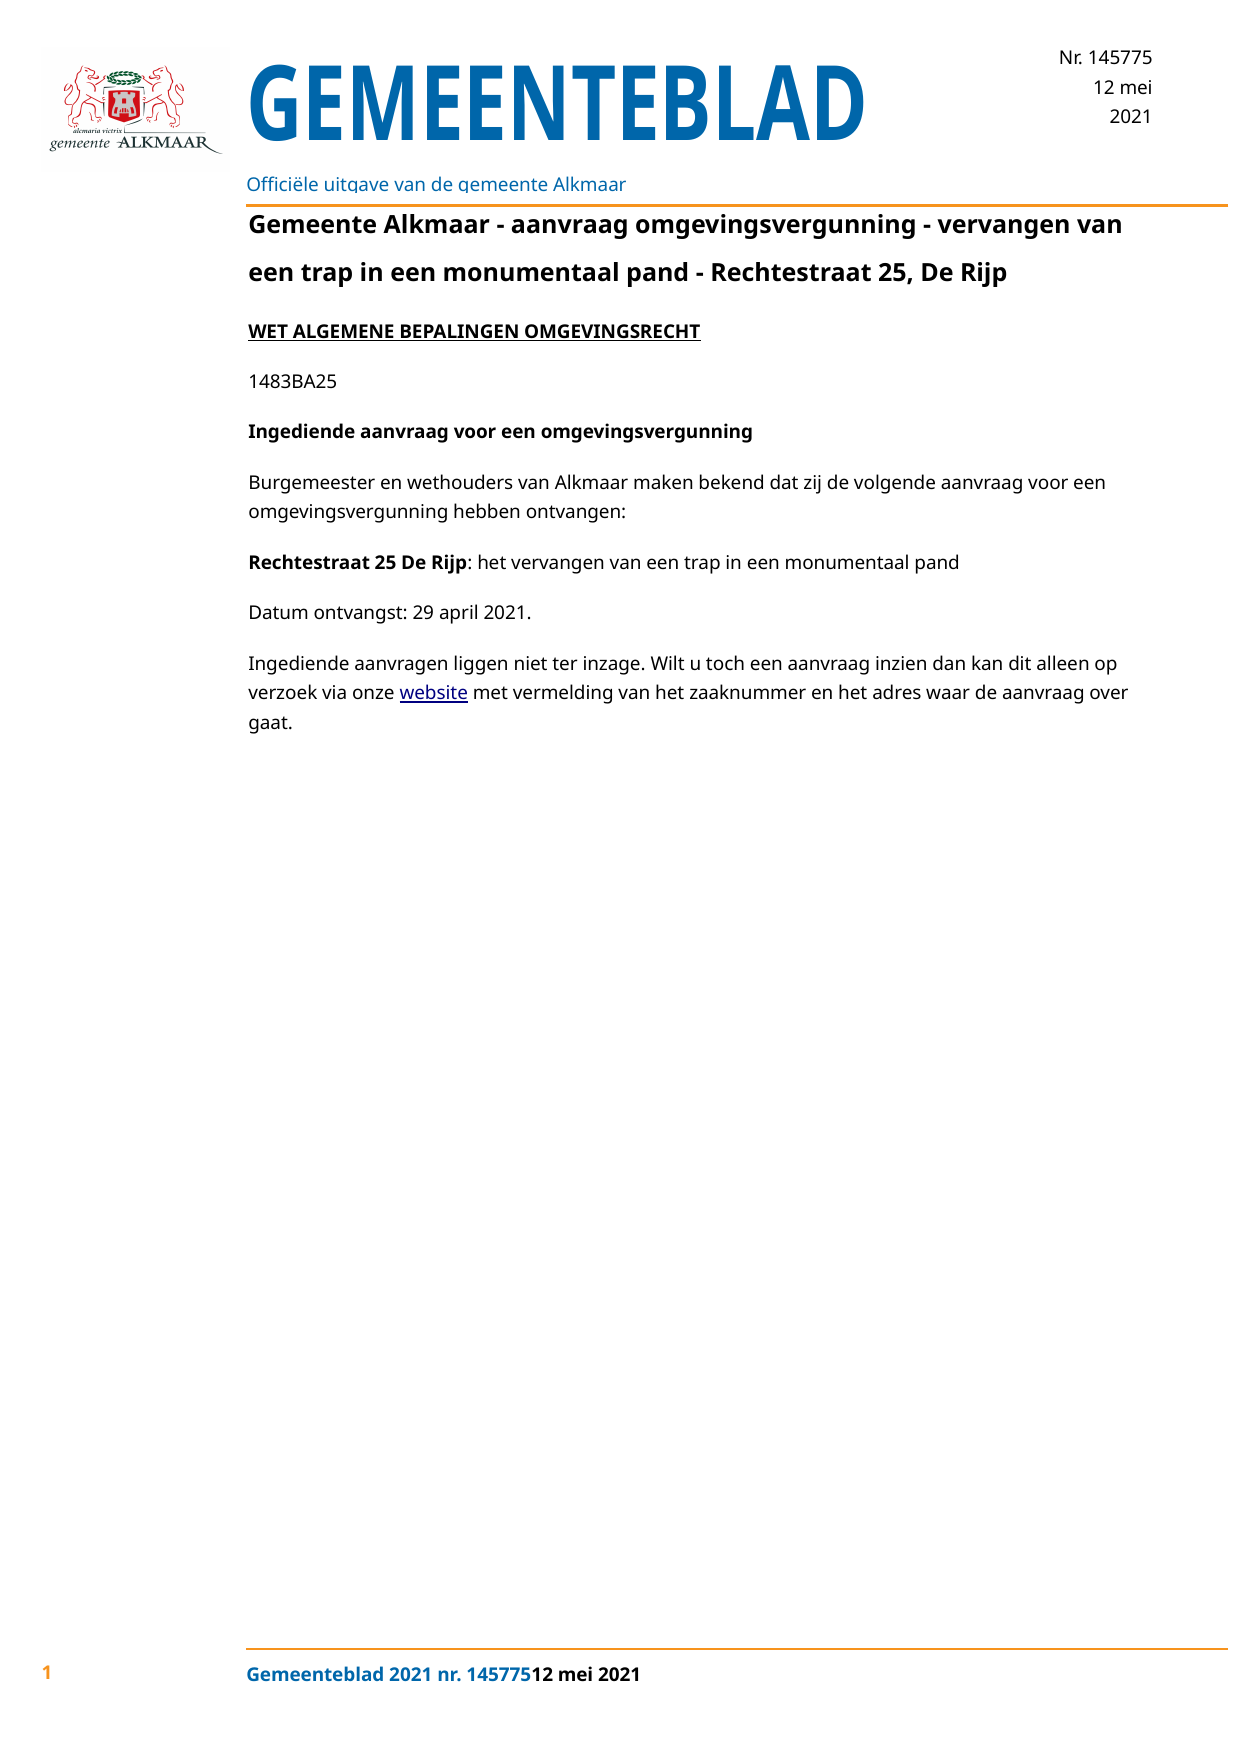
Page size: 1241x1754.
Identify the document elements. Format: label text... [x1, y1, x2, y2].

text Gemeente Alkmaar - aanvraag omgevingsvergunning - vervangen van een trap in een monumentaal pand - Rechtestraat 25, De Rijp [248, 207, 1152, 288]
picture [41, 47, 231, 172]
text WET ALGEMENE BEPALINGEN OMGEVINGSRECHT [248, 318, 1152, 344]
text 1483BA25 [248, 368, 1152, 394]
text Rechtestraat 25 De Rijp: het vervangen van een trap in een monumentaal pand [248, 549, 1152, 575]
text Burgemeester en wethouders van Alkmaar maken bekend dat zij de volgende aanvraag voor een omgevingsvergunning hebben ontvangen: [248, 469, 1152, 524]
text Ingediende aanvraag voor een omgevingsvergunning [248, 419, 1152, 444]
text Ingediende aanvragen liggen niet ter inzage. Wilt u toch een aanvraag inzien dan kan dit alleen op verzoek via onze website met vermelding van het zaaknummer en het adres waar de aanvraag over gaat. [248, 650, 1152, 735]
text Datum ontvangst: 29 april 2021. [248, 599, 1152, 625]
